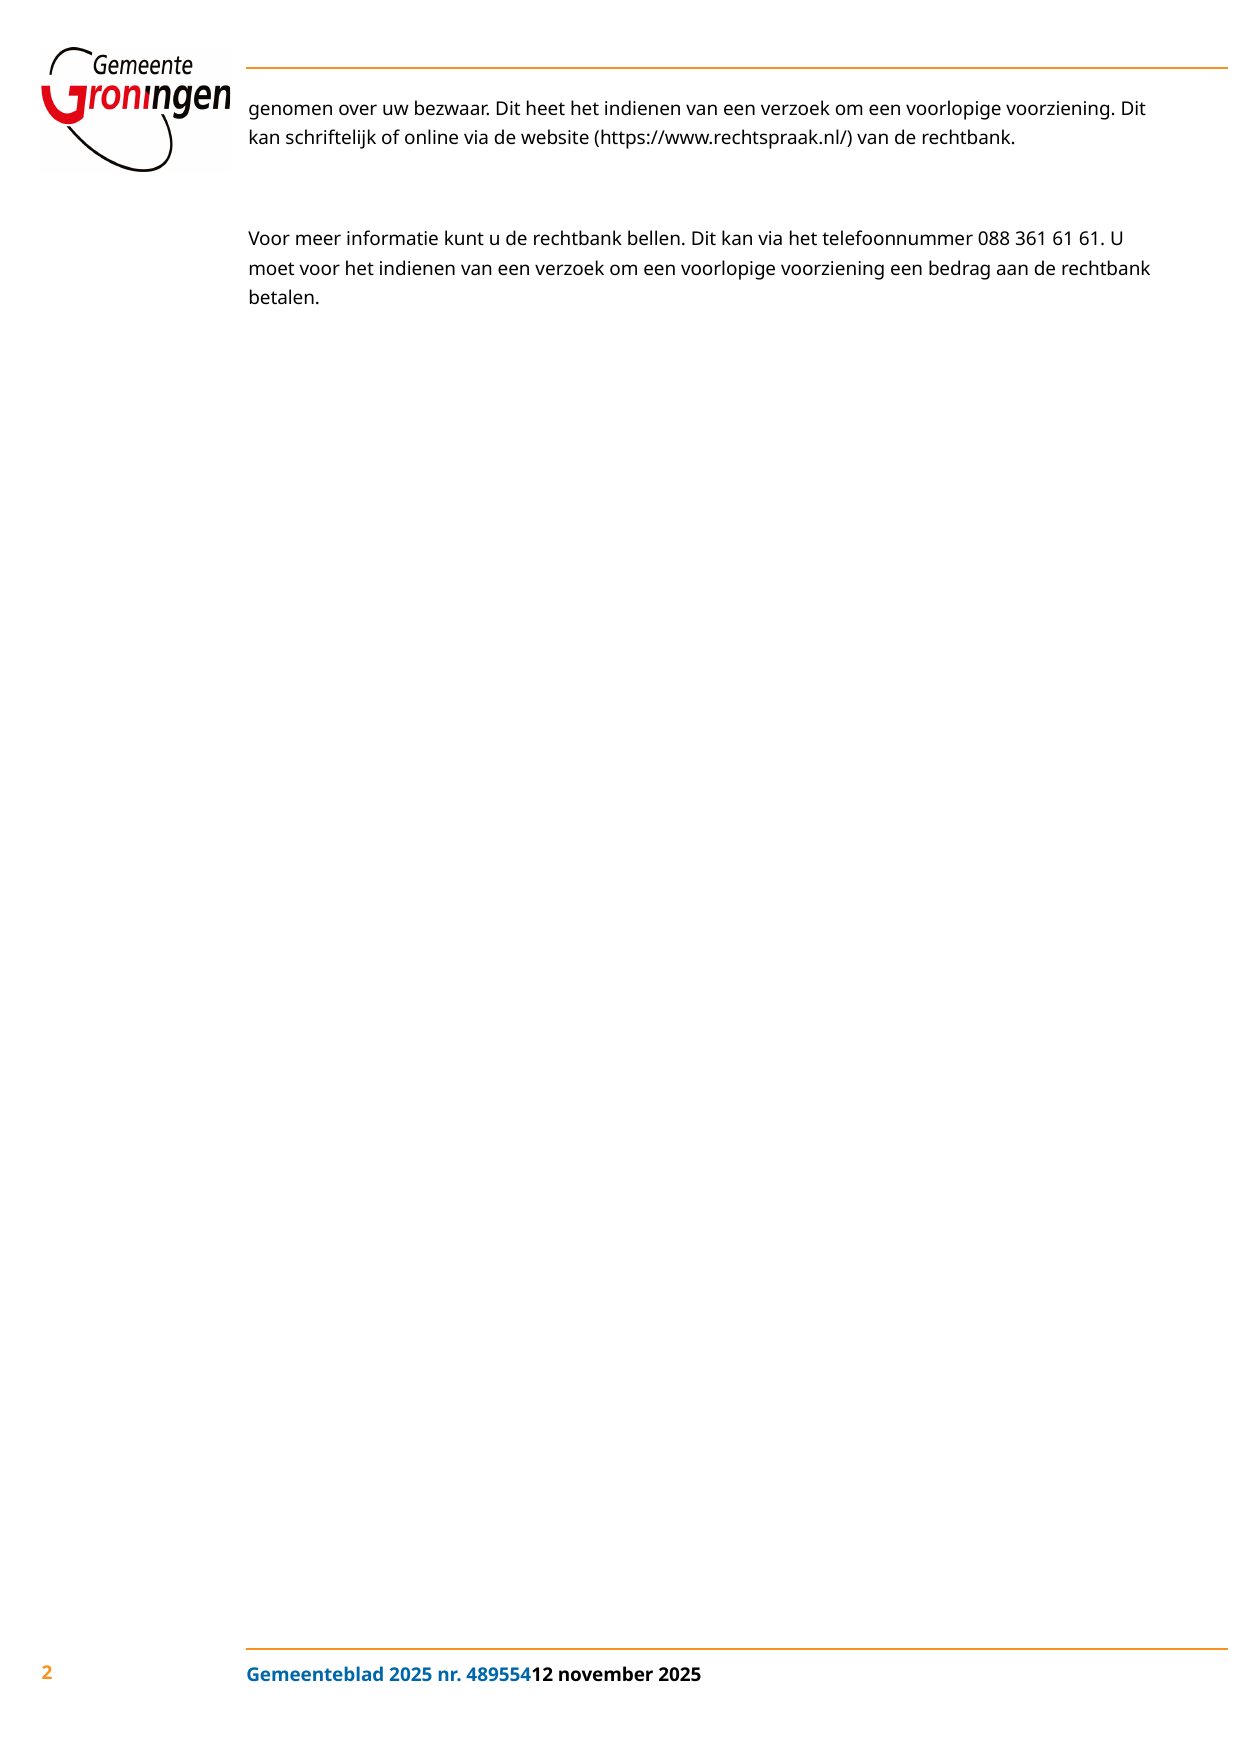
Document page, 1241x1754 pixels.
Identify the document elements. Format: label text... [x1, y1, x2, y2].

text genomen over uw bezwaar. Dit heet het indienen van een verzoek om een voorlopige voorziening. Dit kan schriftelijk of online via de website (https://www.rechtspraak.nl/) van de rechtbank. [248, 95, 1152, 150]
picture [41, 47, 231, 172]
text Voor meer informatie kunt u de rechtbank bellen. Dit kan via het telefoonnummer 088 361 61 61. U moet voor het indienen van een verzoek om een voorlopige voorziening een bedrag aan de rechtbank betalen. [248, 225, 1152, 310]
